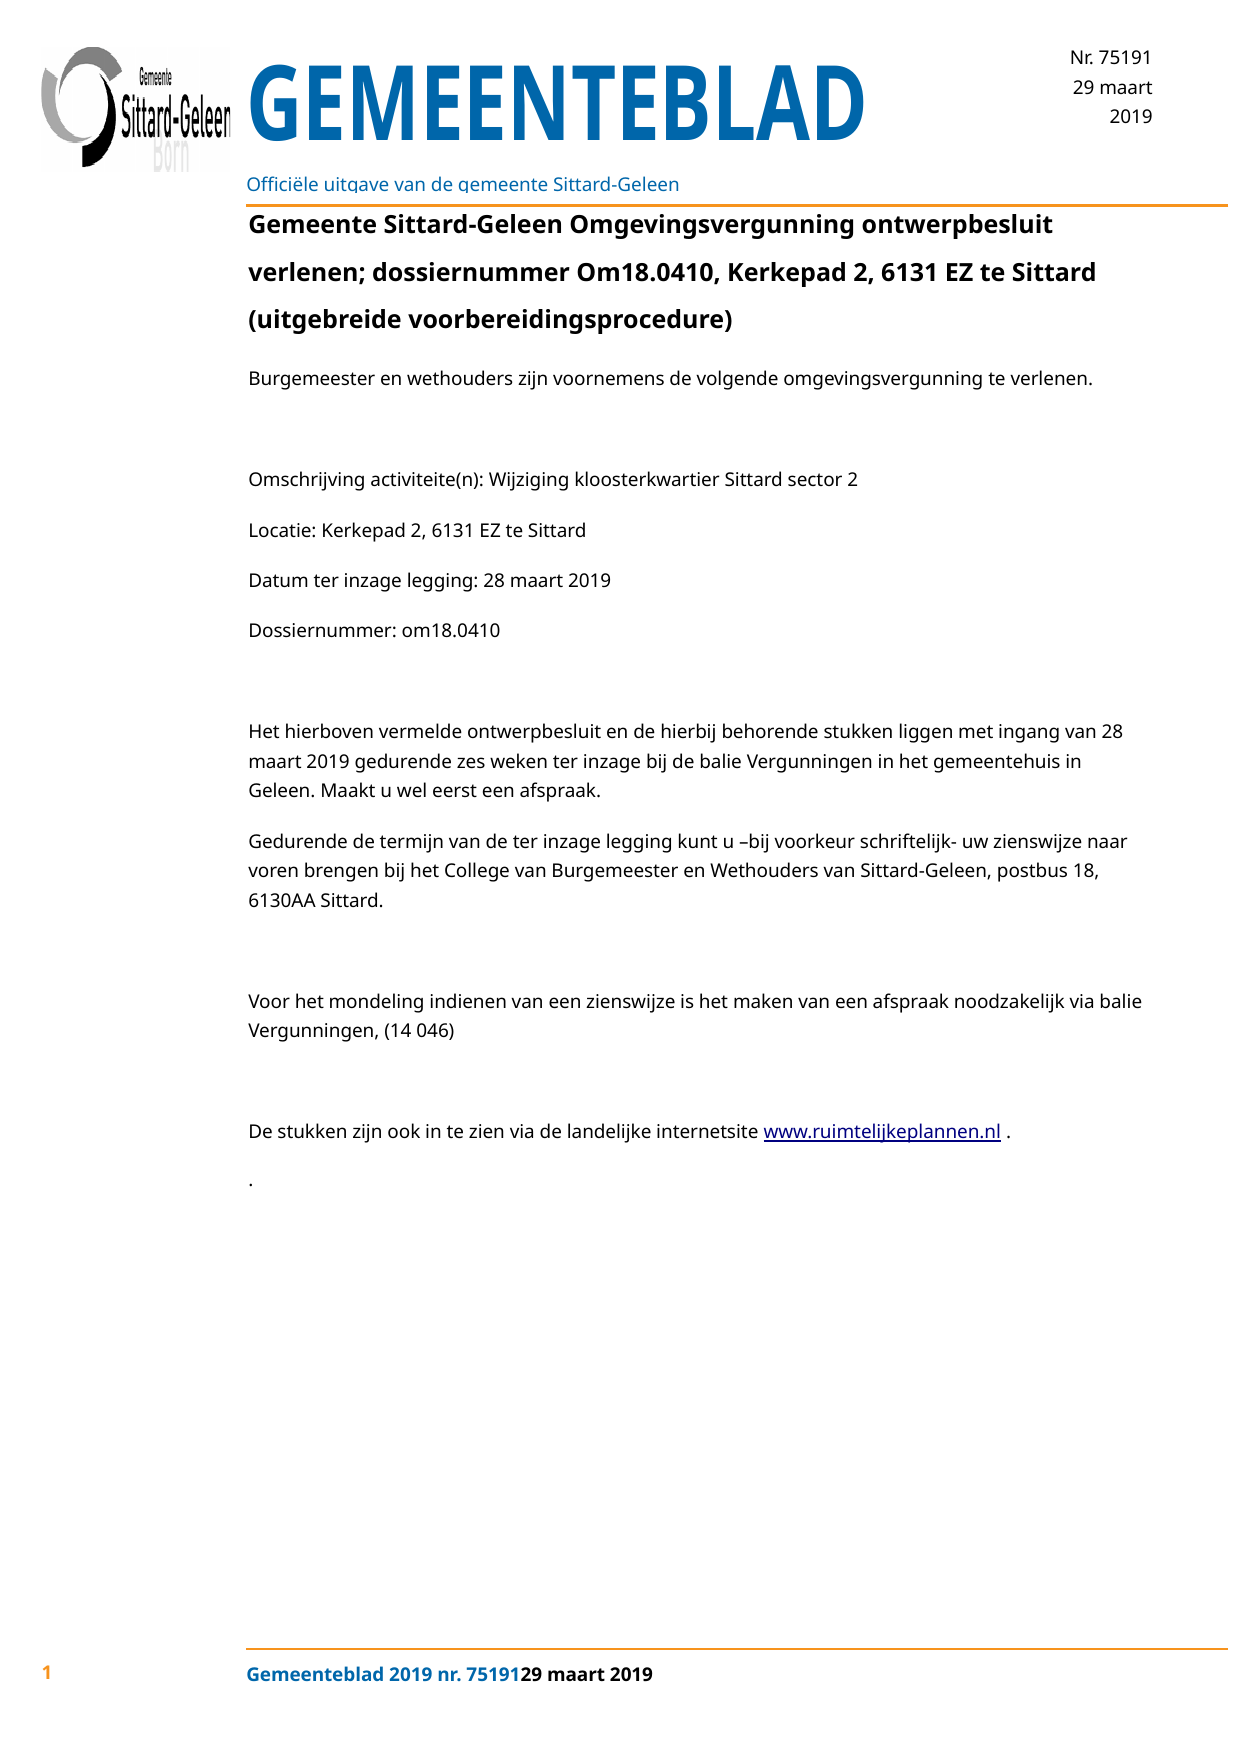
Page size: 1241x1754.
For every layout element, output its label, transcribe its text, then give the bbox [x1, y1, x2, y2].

text Datum ter inzage legging: 28 maart 2019 [248, 567, 1152, 593]
text Gemeente Sittard-Geleen Omgevingsvergunning ontwerpbesluit verlenen; dossiernummer Om18.0410, Kerkepad 2, 6131 EZ te Sittard (uitgebreide voorbereidingsprocedure) [248, 207, 1152, 336]
picture [41, 47, 231, 172]
text Het hierboven vermelde ontwerpbesluit en de hierbij behorende stukken liggen met ingang van 28 maart 2019 gedurende zes weken ter inzage bij de balie Vergunningen in het gemeentehuis in Geleen. Maakt u wel eerst een afspraak. [248, 718, 1152, 803]
text Locatie: Kerkepad 2, 6131 EZ te Sittard [248, 517, 1152, 542]
text De stukken zijn ook in te zien via de landelijke internetsite www.ruimtelijkeplannen.nl . [248, 1118, 1152, 1144]
text Dossiernummer: om18.0410 [248, 618, 1152, 643]
text . [248, 1166, 1152, 1192]
text Gedurende de termijn van de ter inzage legging kunt u –bij voorkeur schriftelijk- uw zienswijze naar voren brengen bij het College van Burgemeester en Wethouders van Sittard-Geleen, postbus 18, 6130AA Sittard. [248, 828, 1152, 913]
text Burgemeester en wethouders zijn voornemens de volgende omgevingsvergunning te verlenen. [248, 366, 1152, 391]
text Voor het mondeling indienen van een zienswijze is het maken van een afspraak noodzakelijk via balie Vergunningen, (14 046) [248, 988, 1152, 1043]
text Omschrijving activiteite(n): Wijziging kloosterkwartier Sittard sector 2 [248, 466, 1152, 492]
